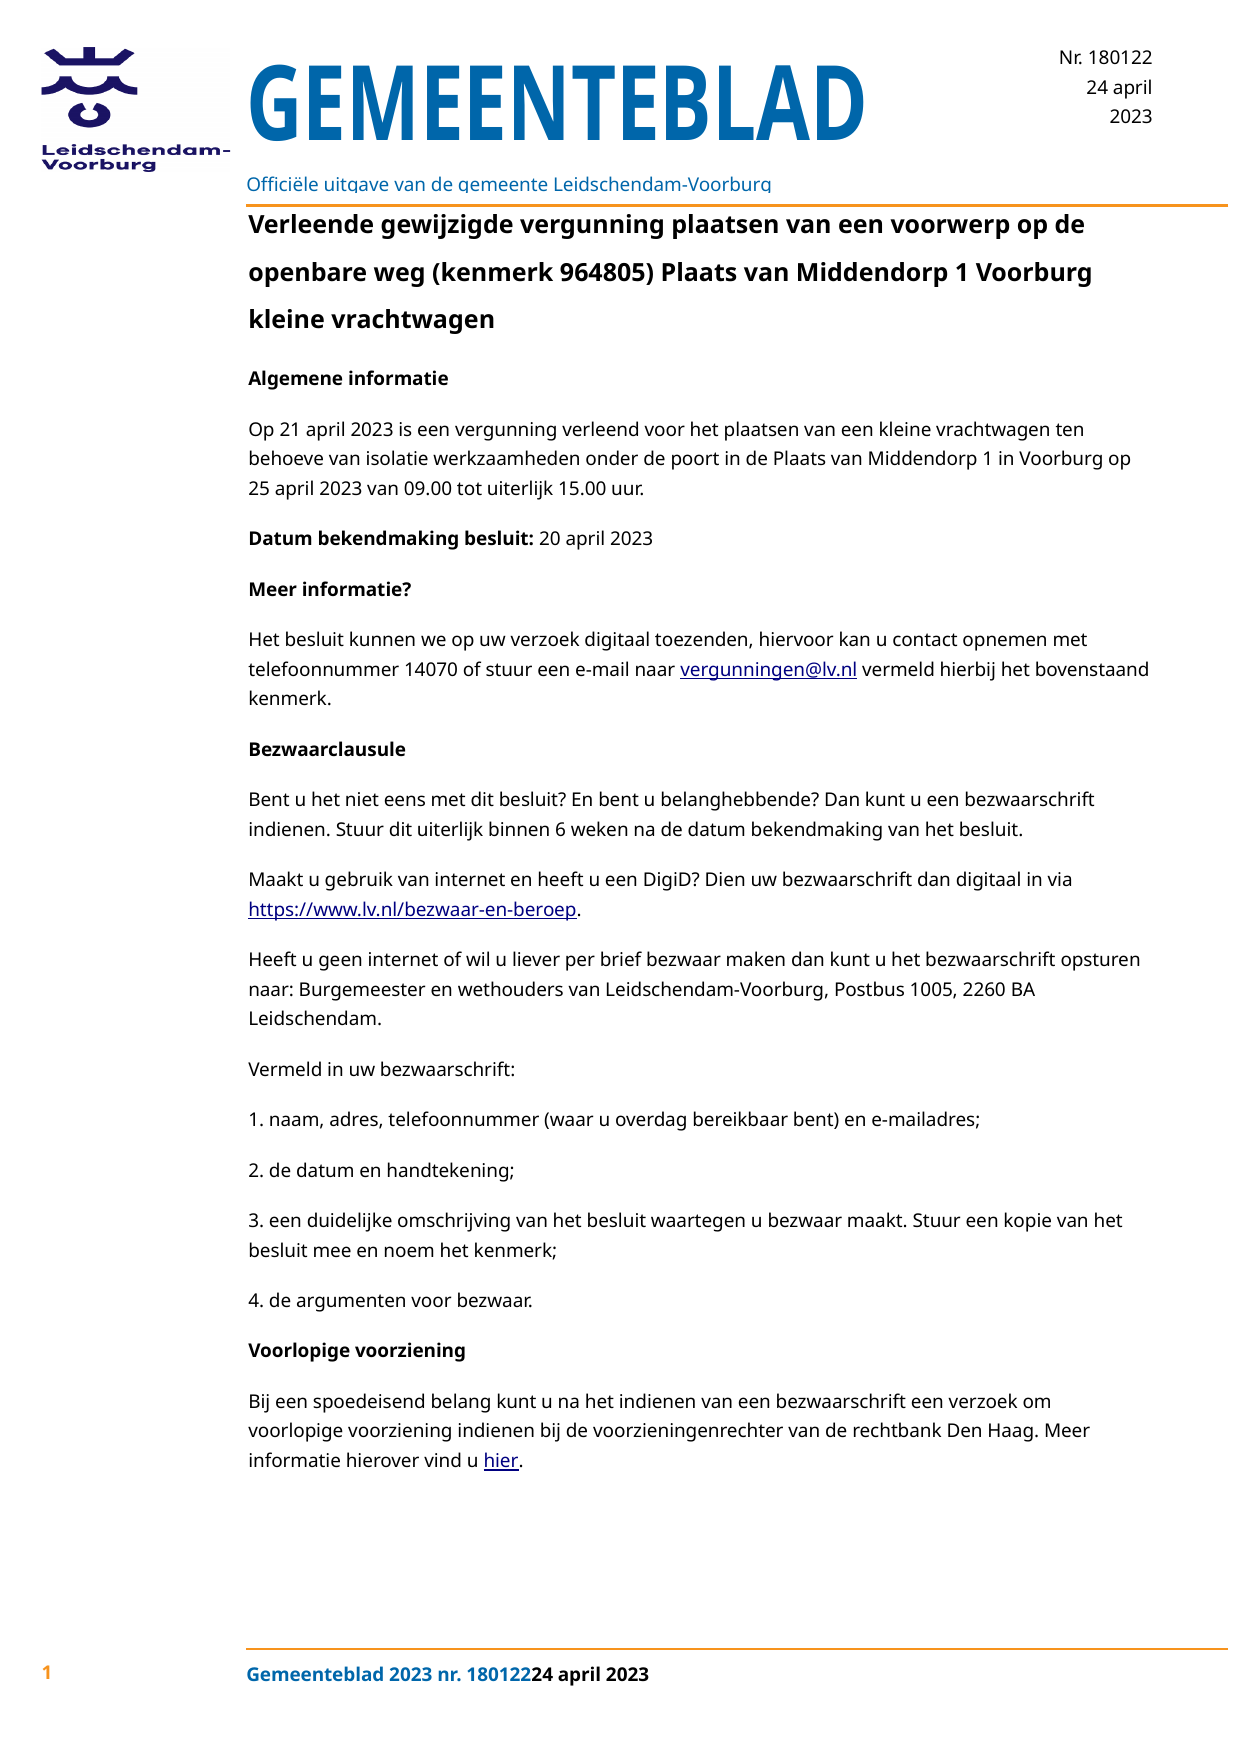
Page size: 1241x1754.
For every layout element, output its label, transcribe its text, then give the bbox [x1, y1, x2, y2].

text 2. de datum en handtekening; [248, 1157, 1152, 1182]
text Verleende gewijzigde vergunning plaatsen van een voorwerp op de openbare weg (kenmerk 964805) Plaats van Middendorp 1 Voorburg kleine vrachtwagen [248, 207, 1152, 336]
text 1. naam, adres, telefoonnummer (waar u overdag bereikbaar bent) en e-mailadres; [248, 1106, 1152, 1132]
text Bezwaarclausule [248, 736, 1152, 762]
text 3. een duidelijke omschrijving van het besluit waartegen u bezwaar maakt. Stuur een kopie van het besluit mee en noem het kenmerk; [248, 1207, 1152, 1262]
text Vermeld in uw bezwaarschrift: [248, 1056, 1152, 1082]
text Bij een spoedeisend belang kunt u na het indienen van een bezwaarschrift een verzoek om voorlopige voorziening indienen bij de voorzieningenrechter van de rechtbank Den Haag. Meer informatie hierover vind u hier. [248, 1388, 1152, 1473]
text Datum bekendmaking besluit: 20 april 2023 [248, 526, 1152, 551]
text Heeft u geen internet of wil u liever per brief bezwaar maken dan kunt u het bezwaarschrift opsturen naar: Burgemeester en wethouders van Leidschendam-Voorburg, Postbus 1005, 2260 BA Leidschendam. [248, 946, 1152, 1031]
text Meer informatie? [248, 576, 1152, 602]
text Algemene informatie [248, 366, 1152, 391]
text 4. de argumenten voor bezwaar. [248, 1287, 1152, 1313]
text Voorlopige voorziening [248, 1338, 1152, 1363]
picture [41, 47, 231, 172]
text Het besluit kunnen we op uw verzoek digitaal toezenden, hiervoor kan u contact opnemen met telefoonnummer 14070 of stuur een e-mail naar vergunningen@lv.nl vermeld hierbij het bovenstaand kenmerk. [248, 626, 1152, 711]
text Maakt u gebruik van internet en heeft u een DigiD? Dien uw bezwaarschrift dan digitaal in via https://www.lv.nl/bezwaar-en-beroep. [248, 866, 1152, 922]
text Bent u het niet eens met dit besluit? En bent u belanghebbende? Dan kunt u een bezwaarschrift indienen. Stuur dit uiterlijk binnen 6 weken na de datum bekendmaking van het besluit. [248, 786, 1152, 842]
text Op 21 april 2023 is een vergunning verleend voor het plaatsen van een kleine vrachtwagen ten behoeve van isolatie werkzaamheden onder de poort in de Plaats van Middendorp 1 in Voorburg op 25 april 2023 van 09.00 tot uiterlijk 15.00 uur. [248, 416, 1152, 501]
